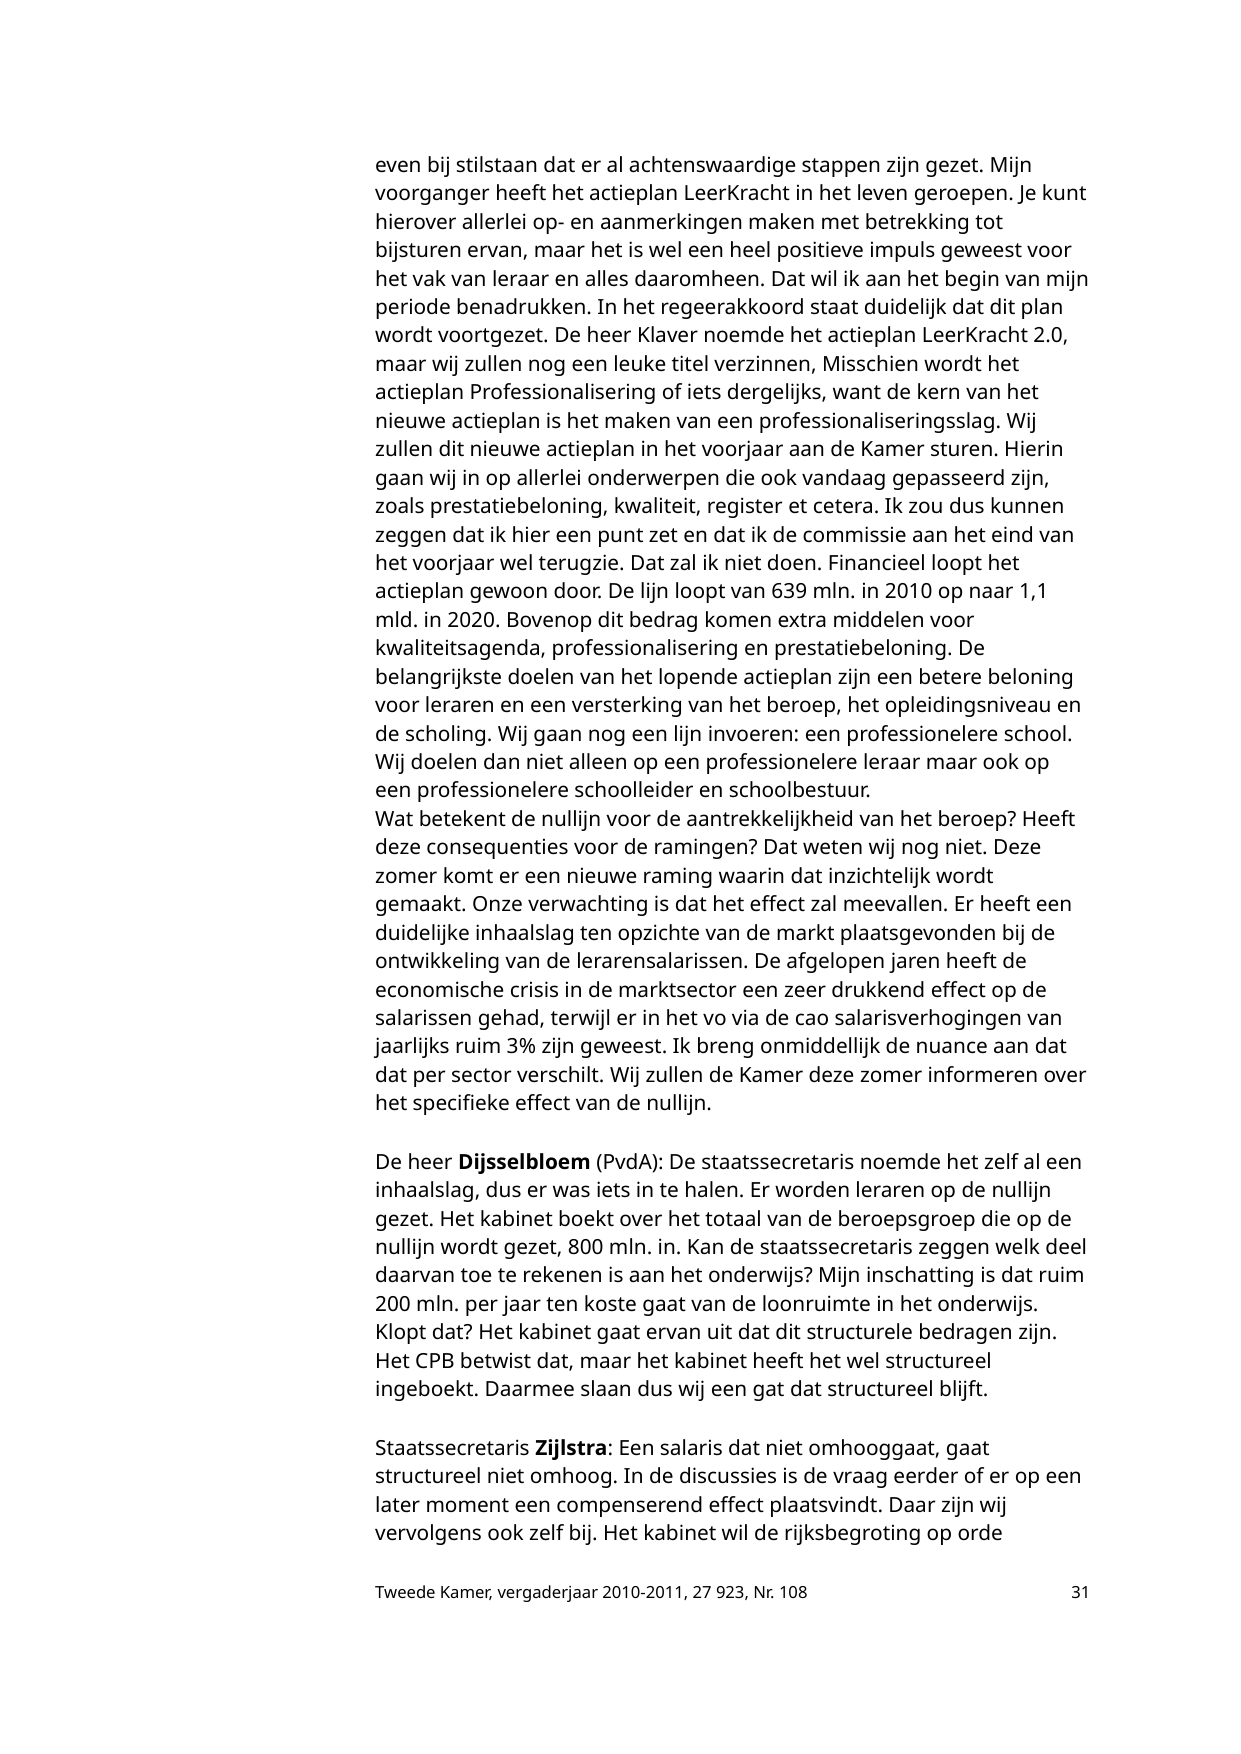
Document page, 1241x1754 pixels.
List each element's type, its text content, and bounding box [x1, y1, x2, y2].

text Staatssecretaris Zijlstra: Een salaris dat niet omhooggaat, gaat structureel niet omhoog. In de discussies is de vraag eerder of er op een later moment een compenserend effect plaatsvindt. Daar zijn wij vervolgens ook zelf bij. Het kabinet wil de rijksbegroting op orde [375, 1433, 1090, 1547]
text Wat betekent de nullijn voor de aantrekkelijkheid van het beroep? Heeft deze consequenties voor de ramingen? Dat weten wij nog niet. Deze zomer komt er een nieuwe raming waarin dat inzichtelijk wordt gemaakt. Onze verwachting is dat het effect zal meevallen. Er heeft een duidelijke inhaalslag ten opzichte van de markt plaatsgevonden bij de ontwikkeling van de lerarensalarissen. De afgelopen jaren heeft de economische crisis in de marktsector een zeer drukkend effect op de salarissen gehad, terwijl er in het vo via de cao salarisverhogingen van jaarlijks ruim 3% zijn geweest. Ik breng onmiddellijk de nuance aan dat dat per sector verschilt. Wij zullen de Kamer deze zomer informeren over het specifieke effect van de nullijn. [375, 804, 1090, 1117]
text even bij stilstaan dat er al achtenswaardige stappen zijn gezet. Mijn voorganger heeft het actieplan LeerKracht in het leven geroepen. Je kunt hierover allerlei op- en aanmerkingen maken met betrekking tot bijsturen ervan, maar het is wel een heel positieve impuls geweest voor het vak van leraar en alles daaromheen. Dat wil ik aan het begin van mijn periode benadrukken. In het regeerakkoord staat duidelijk dat dit plan wordt voortgezet. De heer Klaver noemde het actieplan LeerKracht 2.0, maar wij zullen nog een leuke titel verzinnen, Misschien wordt het actieplan Professionalisering of iets dergelijks, want de kern van het nieuwe actieplan is het maken van een professionaliseringsslag. Wij zullen dit nieuwe actieplan in het voorjaar aan de Kamer sturen. Hierin gaan wij in op allerlei onderwerpen die ook vandaag gepasseerd zijn, zoals prestatiebeloning, kwaliteit, register et cetera. Ik zou dus kunnen zeggen dat ik hier een punt zet en dat ik de commissie aan het eind van het voorjaar wel terugzie. Dat zal ik niet doen. Financieel loopt het actieplan gewoon door. De lijn loopt van 639 mln. in 2010 op naar 1,1 mld. in 2020. Bovenop dit bedrag komen extra middelen voor kwaliteitsagenda, professionalisering en prestatiebeloning. De belangrijkste doelen van het lopende actieplan zijn een betere beloning voor leraren en een versterking van het beroep, het opleidingsniveau en de scholing. Wij gaan nog een lijn invoeren: een professionelere school. Wij doelen dan niet alleen op een professionelere leraar maar ook op een professionelere schoolleider en schoolbestuur. [375, 150, 1090, 804]
text De heer Dijsselbloem (PvdA): De staatssecretaris noemde het zelf al een inhaalslag, dus er was iets in te halen. Er worden leraren op de nullijn gezet. Het kabinet boekt over het totaal van de beroepsgroep die op de nullijn wordt gezet, 800 mln. in. Kan de staatssecretaris zeggen welk deel daarvan toe te rekenen is aan het onderwijs? Mijn inschatting is dat ruim 200 mln. per jaar ten koste gaat van de loonruimte in het onderwijs. Klopt dat? Het kabinet gaat ervan uit dat dit structurele bedragen zijn. Het CPB betwist dat, maar het kabinet heeft het wel structureel ingeboekt. Daarmee slaan dus wij een gat dat structureel blijft. [375, 1147, 1090, 1403]
